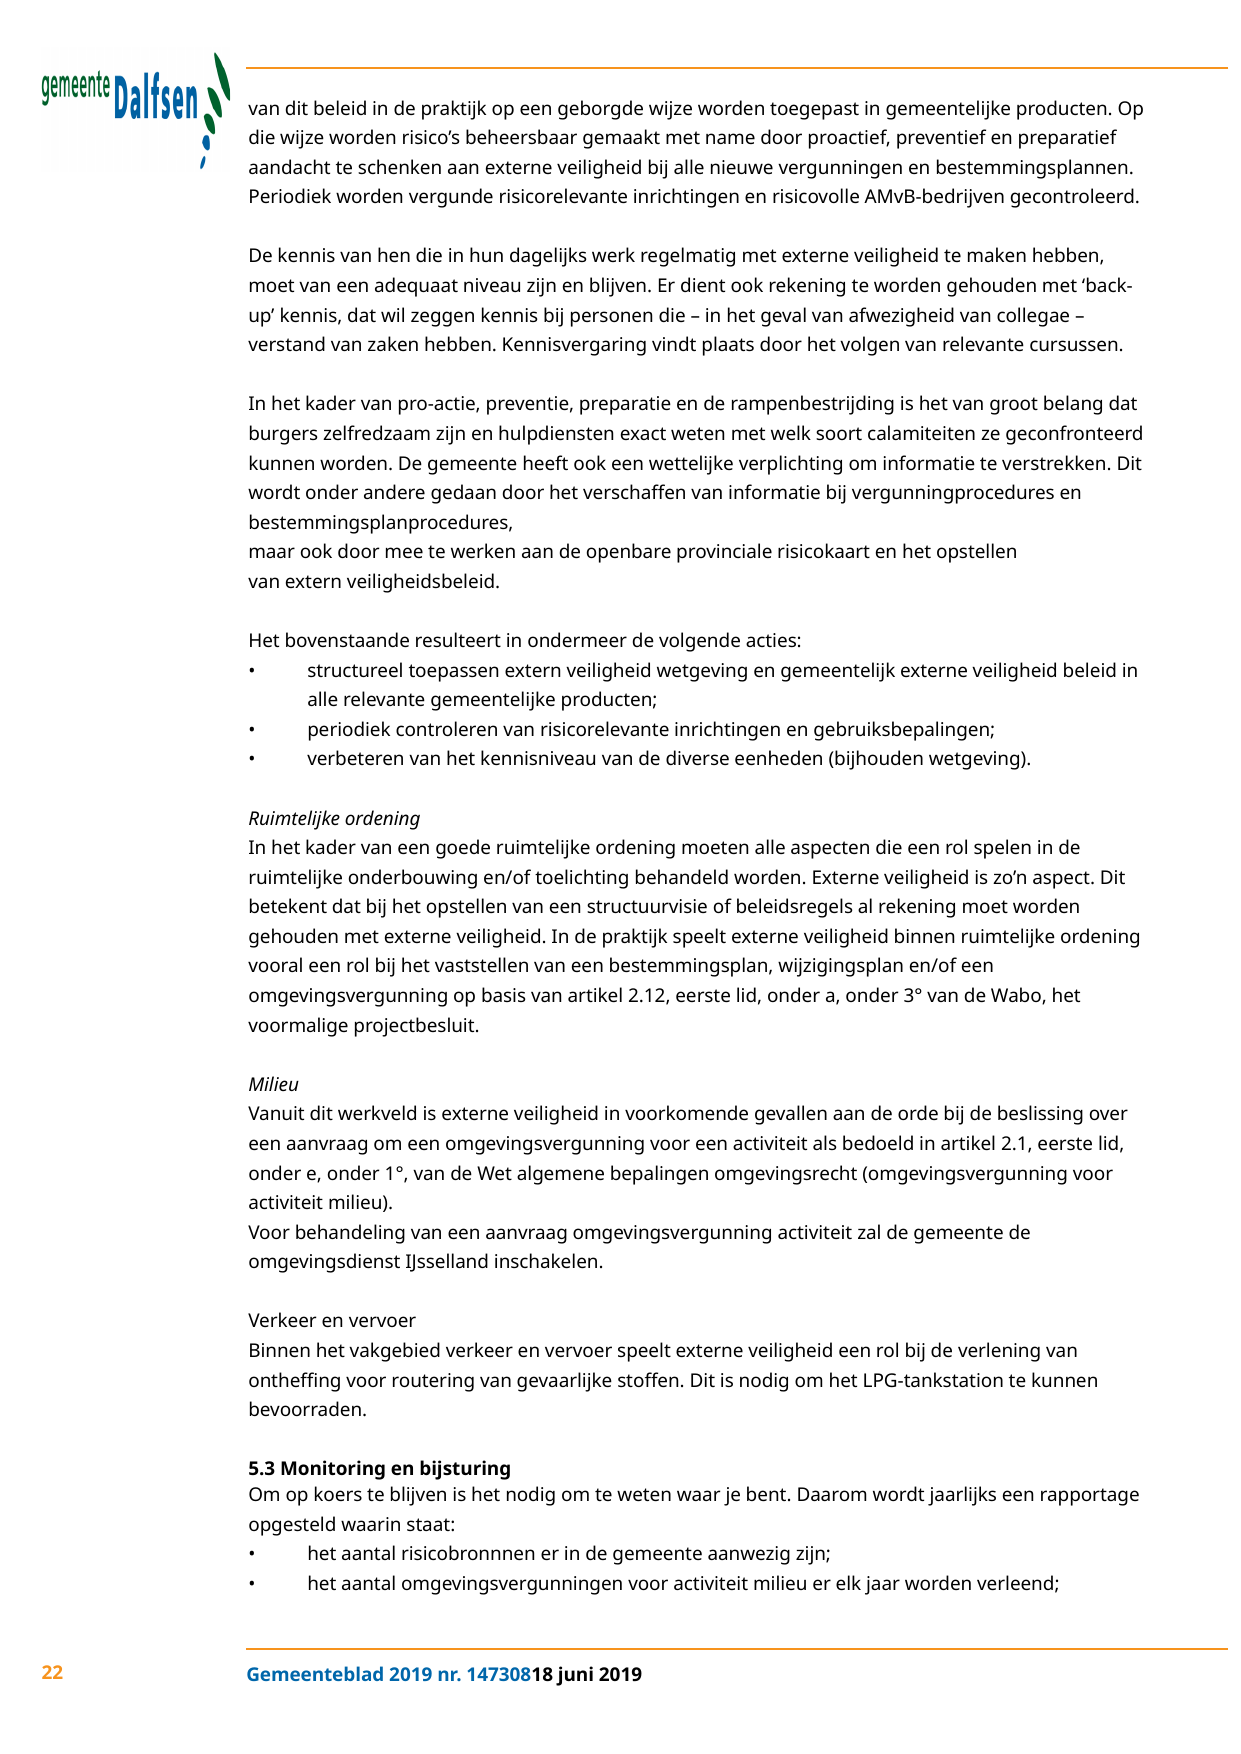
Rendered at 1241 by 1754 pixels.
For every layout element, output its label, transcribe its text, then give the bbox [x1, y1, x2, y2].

text Binnen het vakgebied verkeer en vervoer speelt externe veiligheid een rol bij de verlening van ontheffing voor routering van gevaarlijke stoffen. Dit is nodig om het LPG-tankstation te kunnen bevoorraden. [248, 1337, 1152, 1422]
list structureel toepassen extern veiligheid wetgeving en gemeentelijk externe veiligheid beleid in alle relevante gemeentelijke producten; [248, 657, 1152, 712]
text van extern veiligheidsbeleid. [248, 568, 1152, 594]
text van dit beleid in de praktijk op een geborgde wijze worden toegepast in gemeentelijke producten. Op die wijze worden risico’s beheersbaar gemaakt met name door proactief, preventief en preparatief aandacht te schenken aan externe veiligheid bij alle nieuwe vergunningen en bestemmingsplannen. Periodiek worden vergunde risicorelevante inrichtingen en risicovolle AMvB-bedrijven gecontroleerd. [248, 95, 1152, 209]
list periodiek controleren van risicorelevante inrichtingen en gebruiksbepalingen; [248, 716, 1152, 742]
text maar ook door mee te werken aan de openbare provinciale risicokaart en het opstellen [248, 538, 1152, 564]
list het aantal omgevingsvergunningen voor activiteit milieu er elk jaar worden verleend; [248, 1570, 1152, 1596]
text Vanuit dit werkveld is externe veiligheid in voorkomende gevallen aan de orde bij de beslissing over een aanvraag om een omgevingsvergunning voor een activiteit als bedoeld in artikel 2.1, eerste lid, onder e, onder 1°, van de Wet algemene bepalingen omgevingsrecht (omgevingsvergunning voor activiteit milieu). [248, 1101, 1152, 1215]
list verbeteren van het kennisniveau van de diverse eenheden (bijhouden wetgeving). [248, 746, 1152, 771]
text Het bovenstaande resulteert in ondermeer de volgende acties: [248, 627, 1152, 653]
list het aantal risicobronnnen er in de gemeente aanwezig zijn; [248, 1541, 1152, 1566]
text In het kader van pro-actie, preventie, preparatie en de rampenbestrijding is het van groot belang dat burgers zelfredzaam zijn en hulpdiensten exact weten met welk soort calamiteiten ze geconfronteerd kunnen worden. De gemeente heeft ook een wettelijke verplichting om informatie te verstrekken. Dit wordt onder andere gedaan door het verschaffen van informatie bij vergunningprocedures en bestemmingsplanprocedures, [248, 391, 1152, 535]
text Verkeer en vervoer [248, 1308, 1152, 1333]
text De kennis van hen die in hun dagelijks werk regelmatig met externe veiligheid te maken hebben, moet van een adequaat niveau zijn en blijven. Er dient ook rekening te worden gehouden met ‘back-up’ kennis, dat wil zeggen kennis bij personen die – in het geval van afwezigheid van collegae – verstand van zaken hebben. Kennisvergaring vindt plaats door het volgen van relevante cursussen. [248, 243, 1152, 357]
text Om op koers te blijven is het nodig om te weten waar je bent. Daarom wordt jaarlijks een rapportage opgesteld waarin staat: [248, 1481, 1152, 1537]
picture [41, 47, 231, 172]
text Ruimtelijke ordening [248, 805, 1152, 831]
text Voor behandeling van een aanvraag omgevingsvergunning activiteit zal de gemeente de omgevingsdienst IJsselland inschakelen. [248, 1219, 1152, 1274]
text Milieu [248, 1071, 1152, 1097]
text 5.3 Monitoring en bijsturing [248, 1456, 1152, 1481]
text In het kader van een goede ruimtelijke ordening moeten alle aspecten die een rol spelen in de ruimtelijke onderbouwing en/of toelichting behandeld worden. Externe veiligheid is zo’n aspect. Dit betekent dat bij het opstellen van een structuurvisie of beleidsregels al rekening moet worden gehouden met externe veiligheid. In de praktijk speelt externe veiligheid binnen ruimtelijke ordening vooral een rol bij het vaststellen van een bestemmingsplan, wijzigingsplan en/of een omgevingsvergunning op basis van artikel 2.12, eerste lid, onder a, onder 3° van de Wabo, het voormalige projectbesluit. [248, 834, 1152, 1038]
